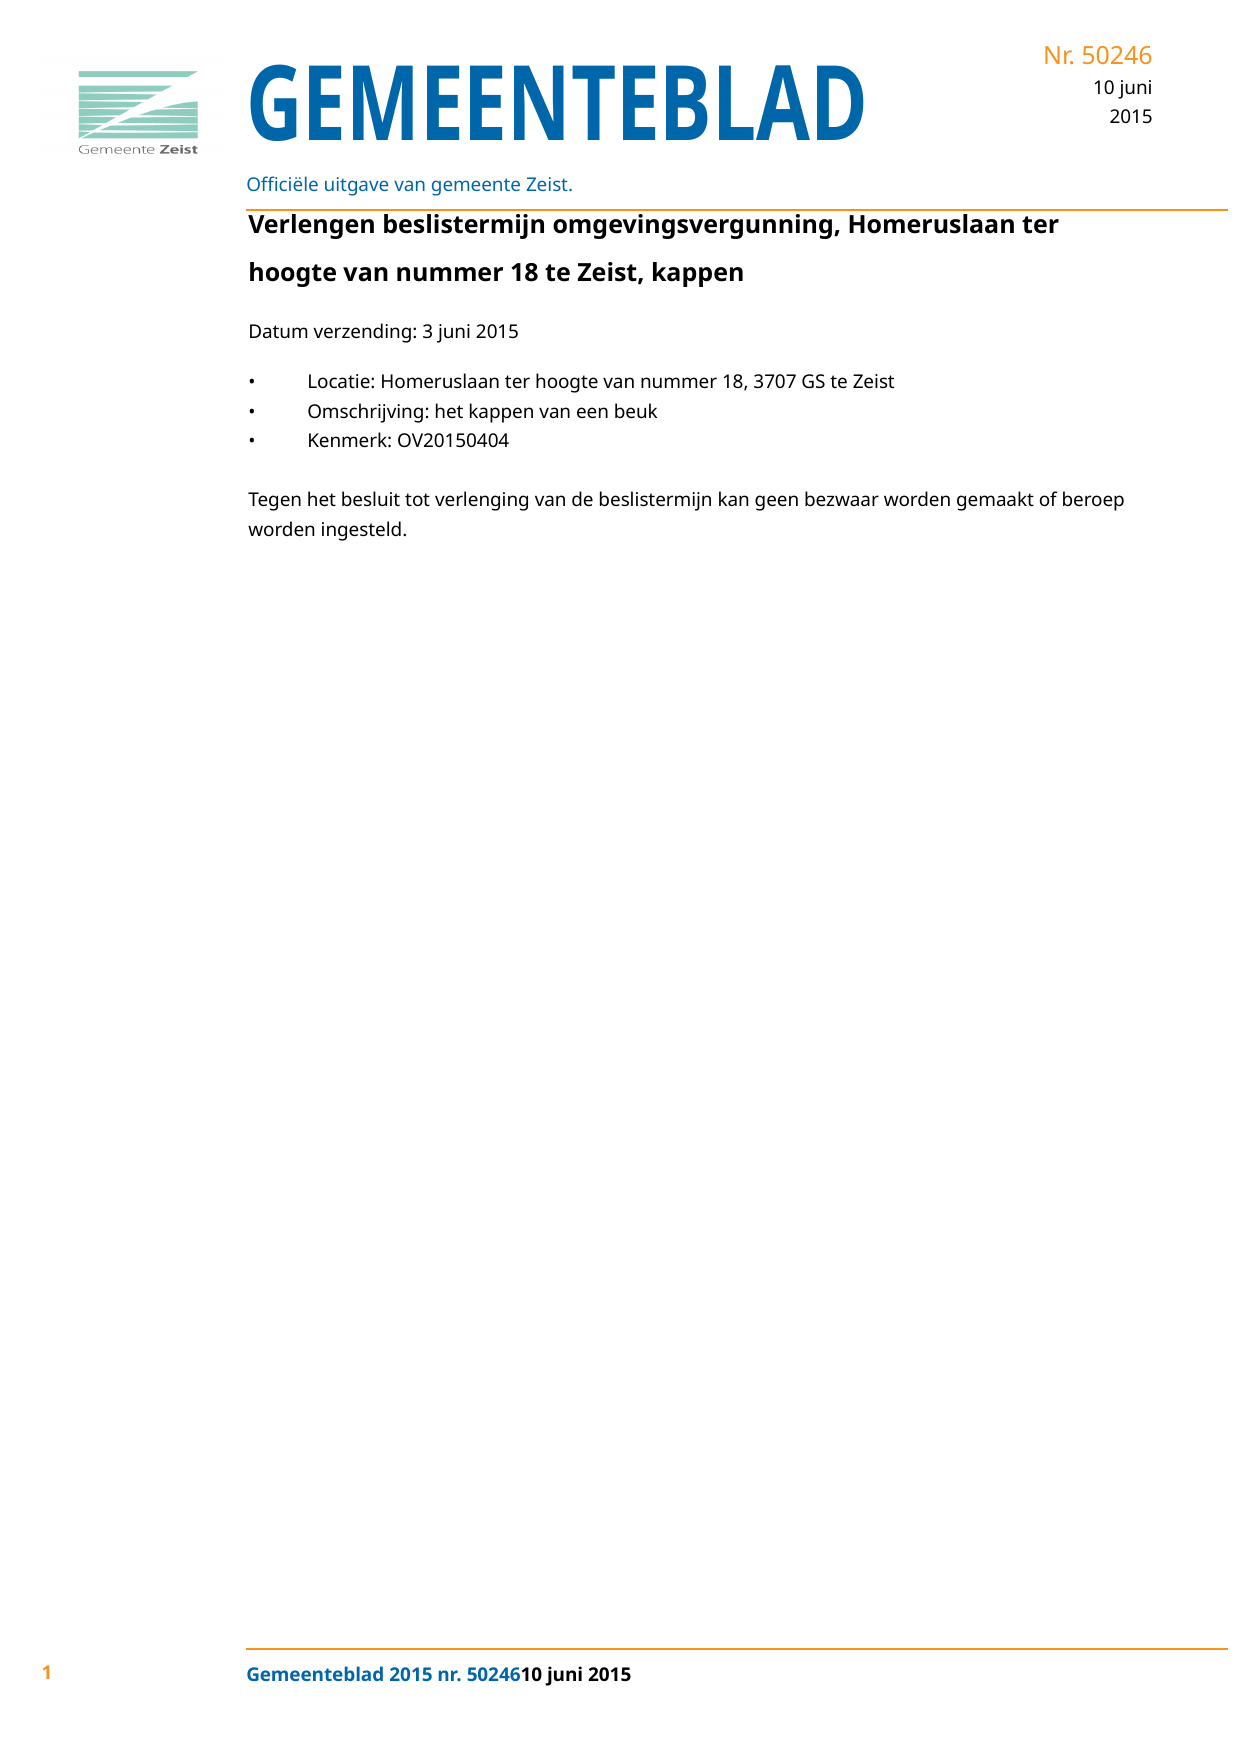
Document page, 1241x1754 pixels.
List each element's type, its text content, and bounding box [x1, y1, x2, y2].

list Omschrijving: het kappen van een beuk [248, 398, 1152, 424]
list Locatie: Homeruslaan ter hoogte van nummer 18, 3707 GS te Zeist [248, 368, 1152, 394]
text Verlengen beslistermijn omgevingsvergunning, Homeruslaan ter hoogte van nummer 18 te Zeist, kappen [248, 211, 1152, 288]
picture [41, 47, 231, 172]
text Datum verzending: 3 juni 2015 [248, 318, 1152, 344]
list Kenmerk: OV20150404 [248, 427, 1152, 453]
text Tegen het besluit tot verlenging van de beslistermijn kan geen bezwaar worden gemaakt of beroep worden ingesteld. [248, 487, 1152, 542]
